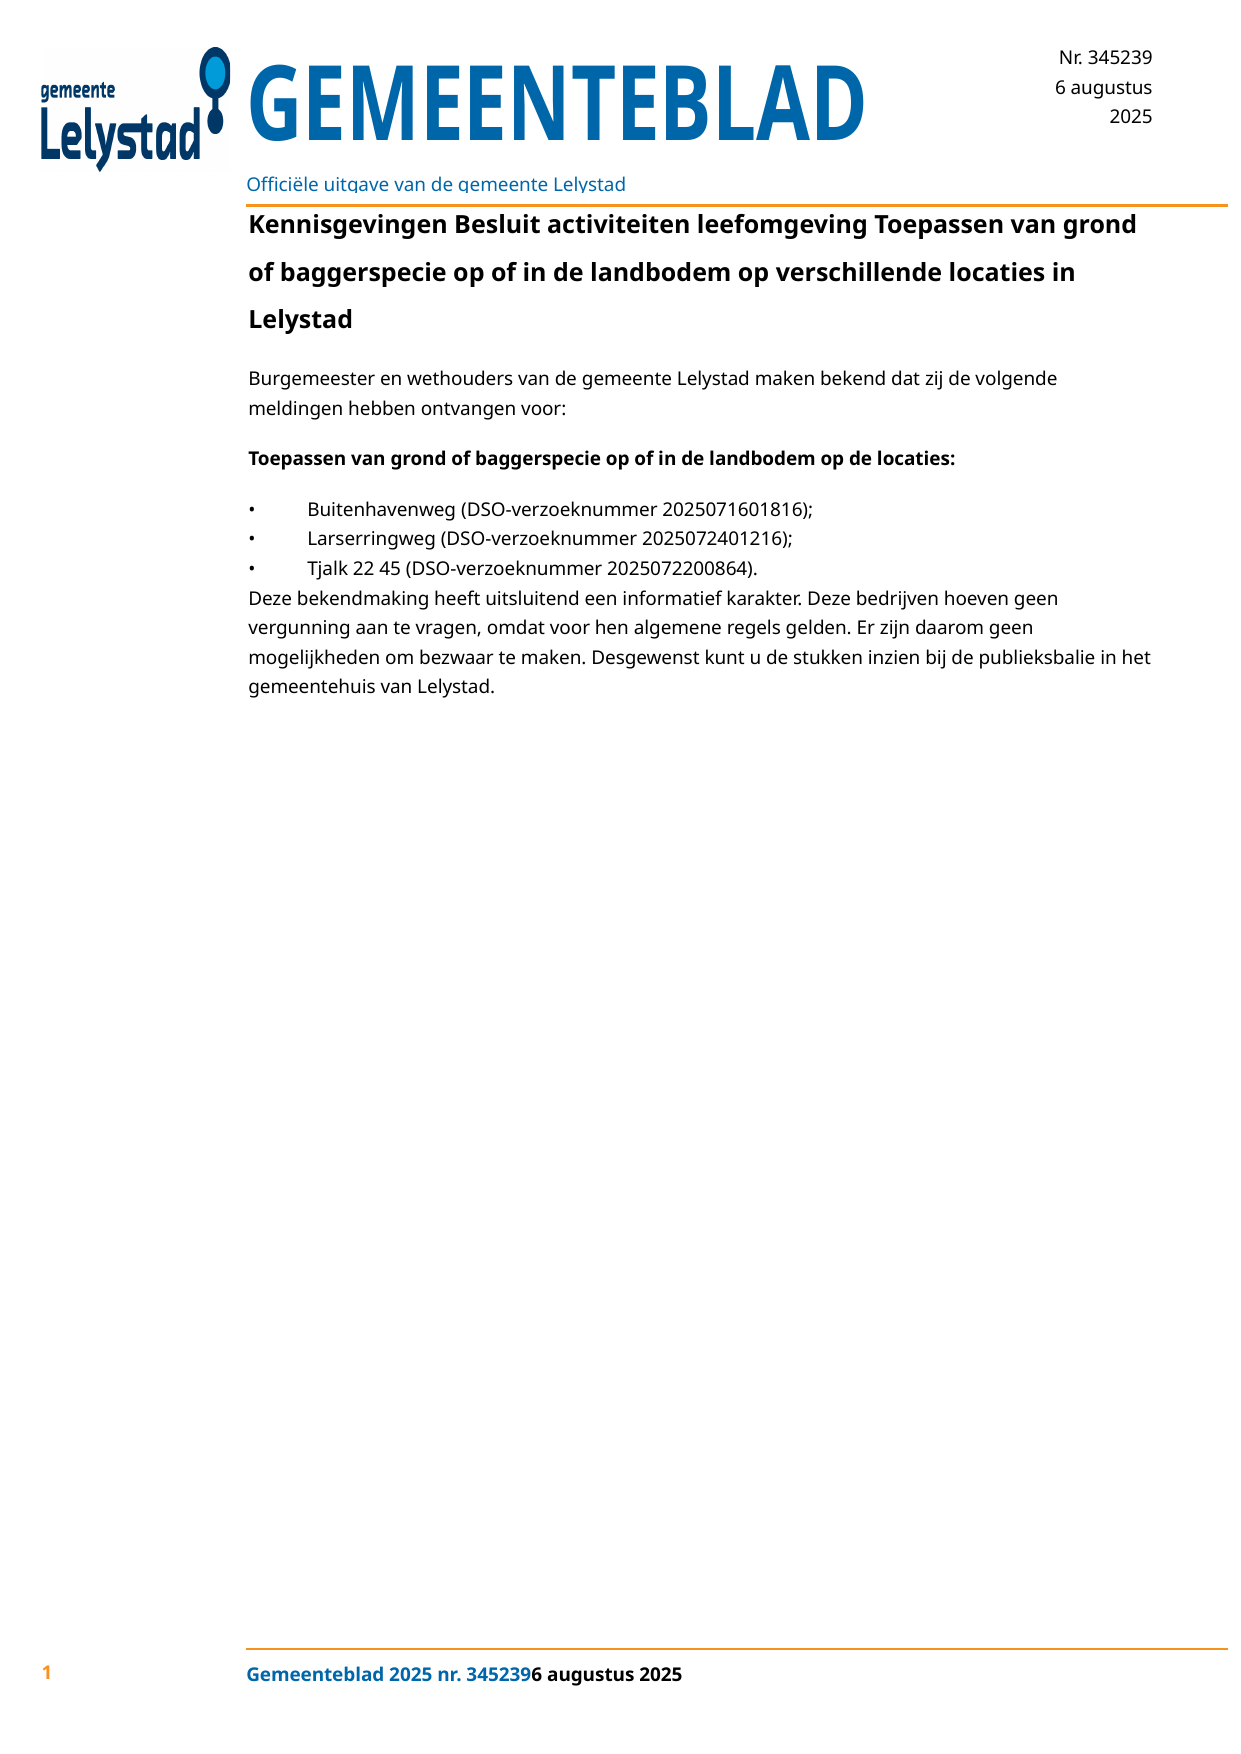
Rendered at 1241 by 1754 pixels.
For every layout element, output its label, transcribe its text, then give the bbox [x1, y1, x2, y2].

text Kennisgevingen Besluit activiteiten leefomgeving Toepassen van grond of baggerspecie op of in de landbodem op verschillende locaties in Lelystad [248, 207, 1152, 336]
list Larserringweg (DSO-verzoeknummer 2025072401216); [248, 526, 1152, 551]
text Toepassen van grond of baggerspecie op of in de landbodem op de locaties: [248, 446, 1152, 471]
text Burgemeester en wethouders van de gemeente Lelystad maken bekend dat zij de volgende meldingen hebben ontvangen voor: [248, 366, 1152, 421]
picture [41, 47, 231, 172]
text Deze bekendmaking heeft uitsluitend een informatief karakter. Deze bedrijven hoeven geen vergunning aan te vragen, omdat voor hen algemene regels gelden. Er zijn daarom geen mogelijkheden om bezwaar te maken. Desgewenst kunt u de stukken inzien bij de publieksbalie in het gemeentehuis van Lelystad. [248, 585, 1152, 699]
list Buitenhavenweg (DSO-verzoeknummer 2025071601816); [248, 496, 1152, 522]
list Tjalk 22 45 (DSO-verzoeknummer 2025072200864). [248, 555, 1152, 581]
